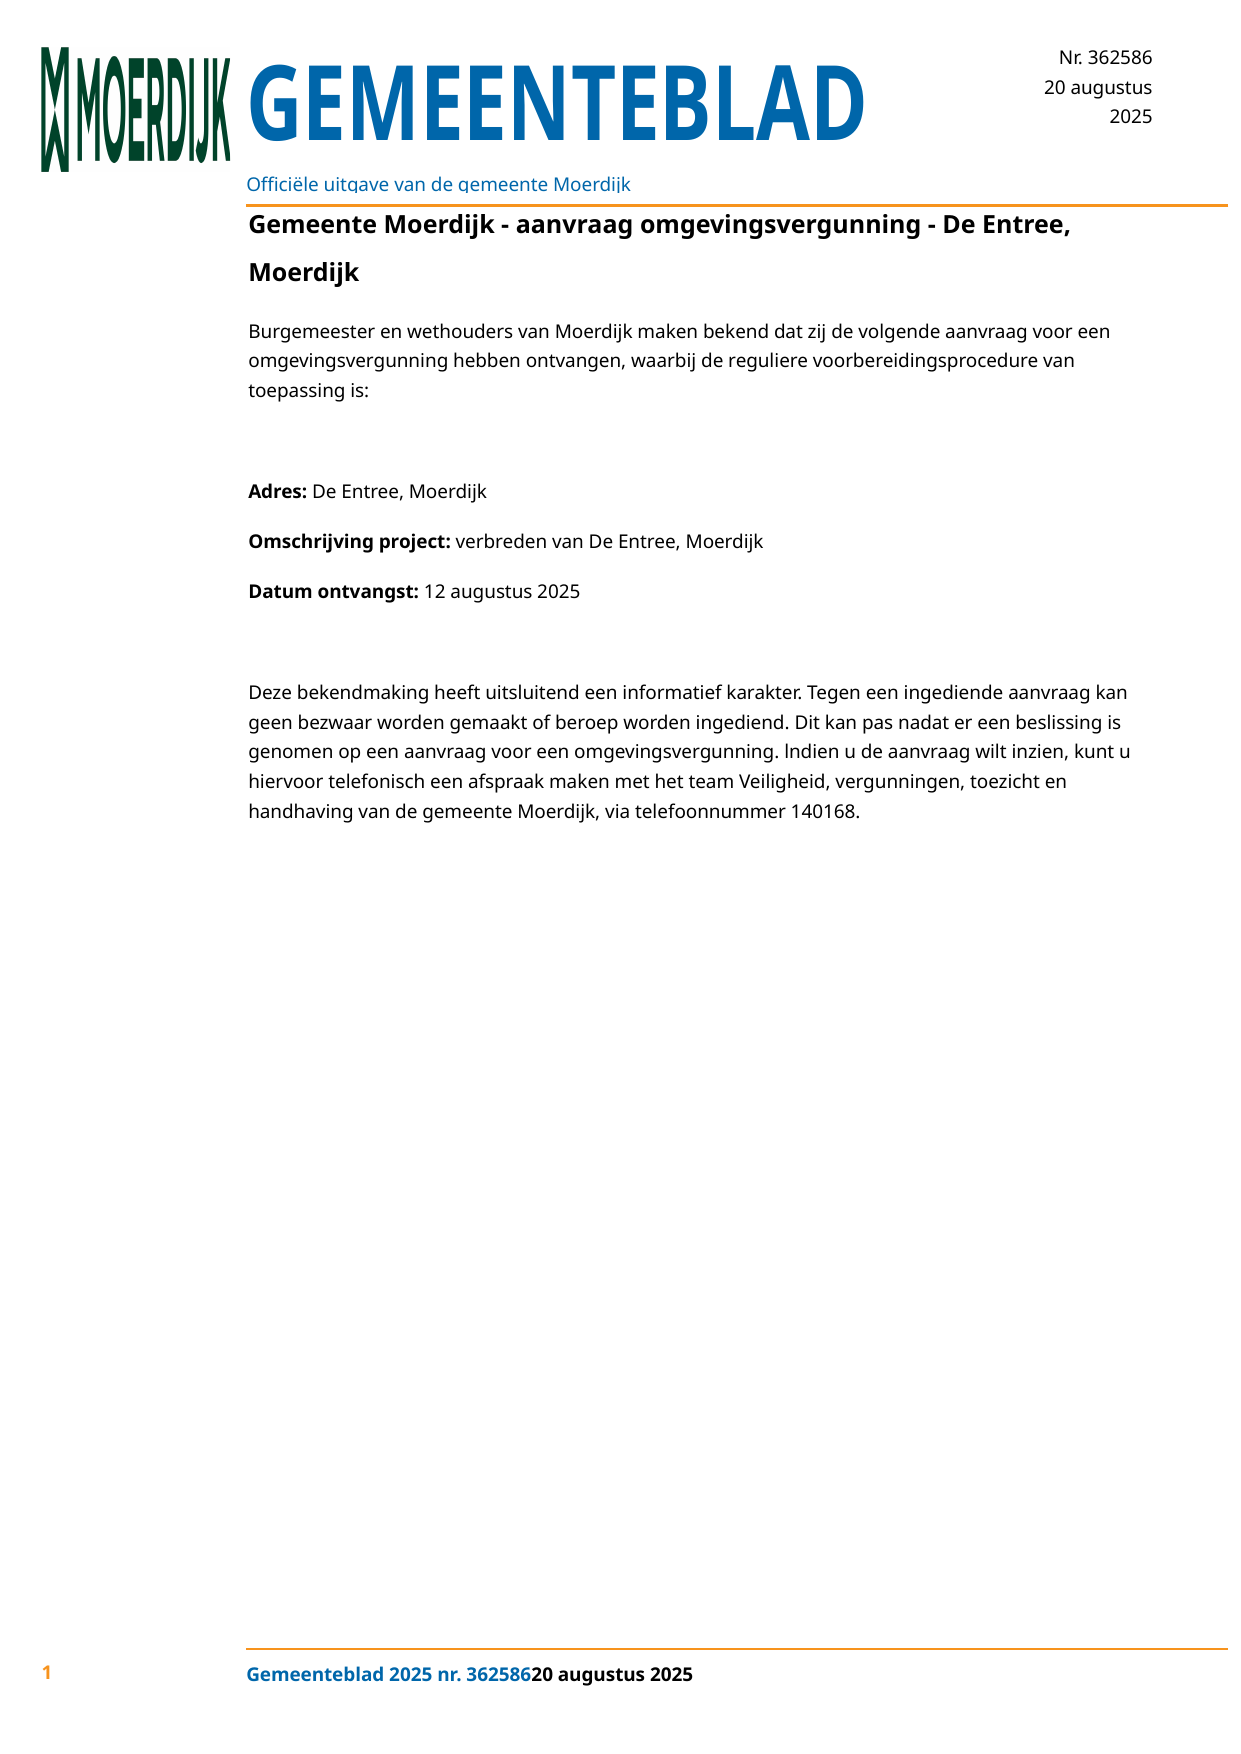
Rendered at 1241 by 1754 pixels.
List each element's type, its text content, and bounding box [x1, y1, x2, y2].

text Adres: De Entree, Moerdijk [248, 478, 1152, 504]
text Gemeente Moerdijk - aanvraag omgevingsvergunning - De Entree, Moerdijk [248, 207, 1152, 288]
picture [41, 47, 231, 172]
text Deze bekendmaking heeft uitsluitend een informatief karakter. Tegen een ingediende aanvraag kan geen bezwaar worden gemaakt of beroep worden ingediend. Dit kan pas nadat er een beslissing is genomen op een aanvraag voor een omgevingsvergunning. lndien u de aanvraag wilt inzien, kunt u hiervoor telefonisch een afspraak maken met het team Veiligheid, vergunningen, toezicht en handhaving van de gemeente Moerdijk, via telefoonnummer 140168. [248, 679, 1152, 824]
text Datum ontvangst: 12 augustus 2025 [248, 579, 1152, 604]
text Omschrijving project: verbreden van De Entree, Moerdijk [248, 528, 1152, 554]
text Burgemeester en wethouders van Moerdijk maken bekend dat zij de volgende aanvraag voor een omgevingsvergunning hebben ontvangen, waarbij de reguliere voorbereidingsprocedure van toepassing is: [248, 318, 1152, 403]
